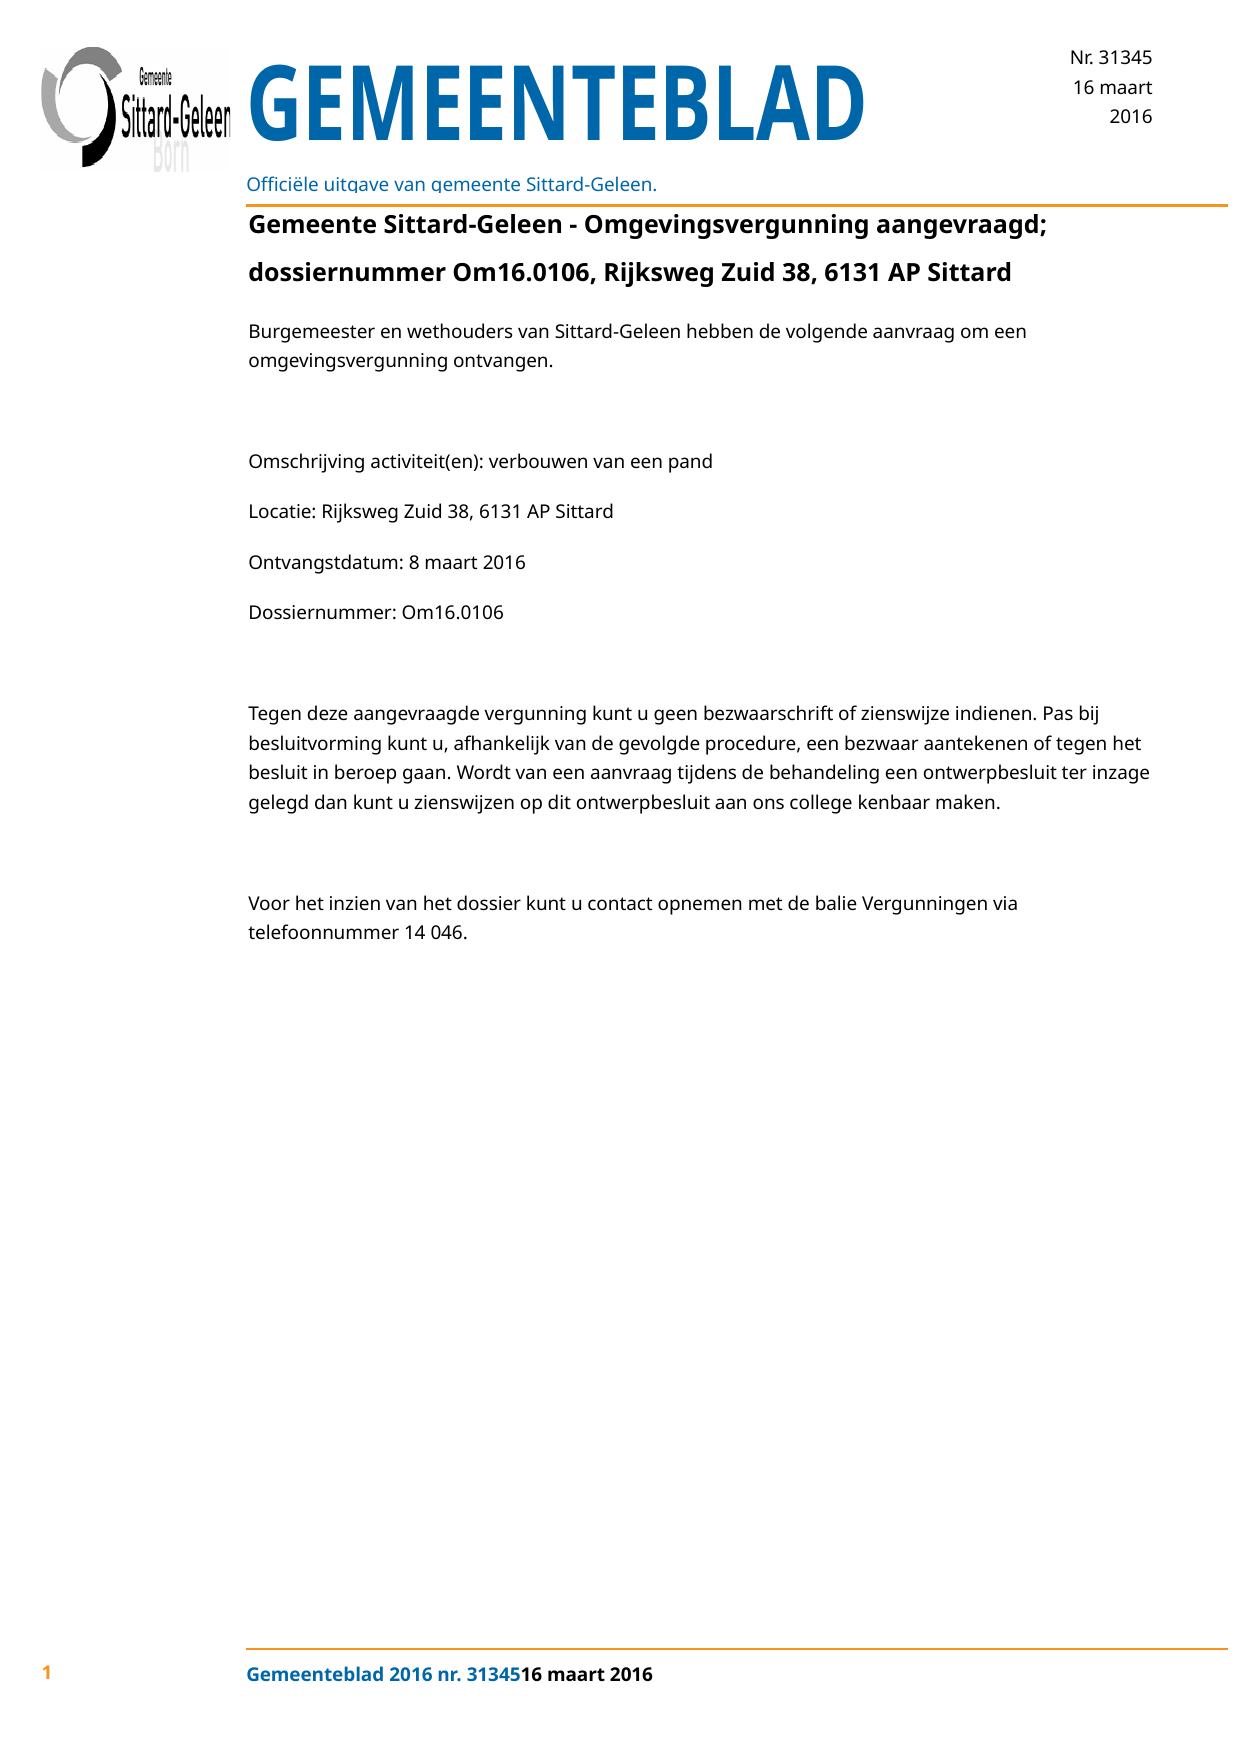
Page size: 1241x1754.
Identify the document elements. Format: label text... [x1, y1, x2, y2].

text Gemeente Sittard-Geleen - Omgevingsvergunning aangevraagd; dossiernummer Om16.0106, Rijksweg Zuid 38, 6131 AP Sittard [248, 207, 1152, 288]
text Dossiernummer: Om16.0106 [248, 599, 1152, 625]
text Voor het inzien van het dossier kunt u contact opnemen met de balie Vergunningen via telefoonnummer 14 046. [248, 890, 1152, 945]
text Ontvangstdatum: 8 maart 2016 [248, 549, 1152, 575]
text Burgemeester en wethouders van Sittard-Geleen hebben de volgende aanvraag om een omgevingsvergunning ontvangen. [248, 318, 1152, 373]
text Tegen deze aangevraagde vergunning kunt u geen bezwaarschrift of zienswijze indienen. Pas bij besluitvorming kunt u, afhankelijk van de gevolgde procedure, een bezwaar aantekenen of tegen het besluit in beroep gaan. Wordt van een aanvraag tijdens de behandeling een ontwerpbesluit ter inzage gelegd dan kunt u zienswijzen op dit ontwerpbesluit aan ons college kenbaar maken. [248, 700, 1152, 815]
text Omschrijving activiteit(en): verbouwen van een pand [248, 448, 1152, 474]
text Locatie: Rijksweg Zuid 38, 6131 AP Sittard [248, 499, 1152, 524]
picture [41, 47, 231, 172]
